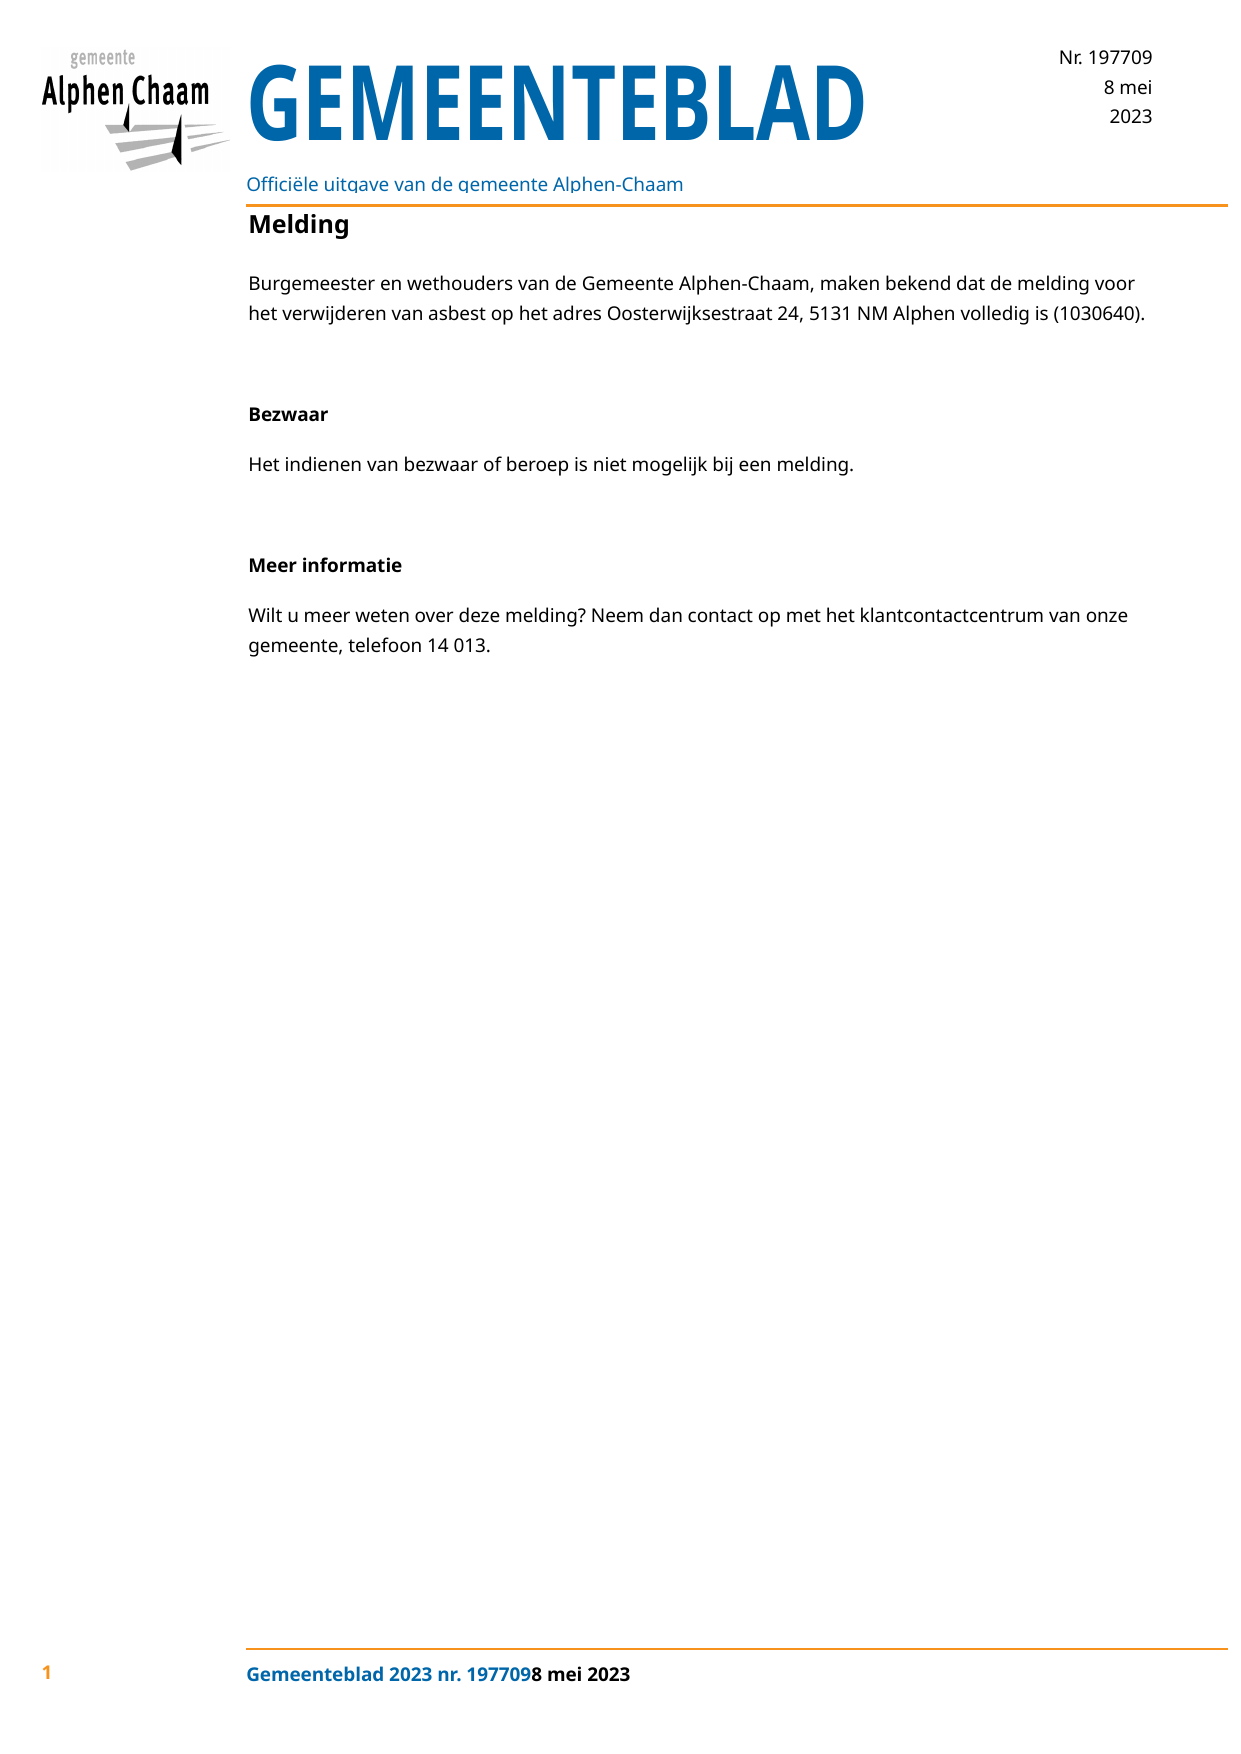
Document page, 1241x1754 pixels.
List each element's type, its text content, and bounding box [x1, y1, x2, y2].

text Wilt u meer weten over deze melding? Neem dan contact op met het klantcontactcentrum van onze gemeente, telefoon 14 013. [248, 602, 1152, 658]
picture [41, 47, 231, 172]
text Meer informatie [248, 552, 1152, 578]
text Het indienen van bezwaar of beroep is niet mogelijk bij een melding. [248, 451, 1152, 477]
text Melding [248, 207, 1152, 241]
text Burgemeester en wethouders van de Gemeente Alphen-Chaam, maken bekend dat de melding voor het verwijderen van asbest op het adres Oosterwijksestraat 24, 5131 NM Alphen volledig is (1030640). [248, 270, 1152, 326]
text Bezwaar [248, 401, 1152, 426]
